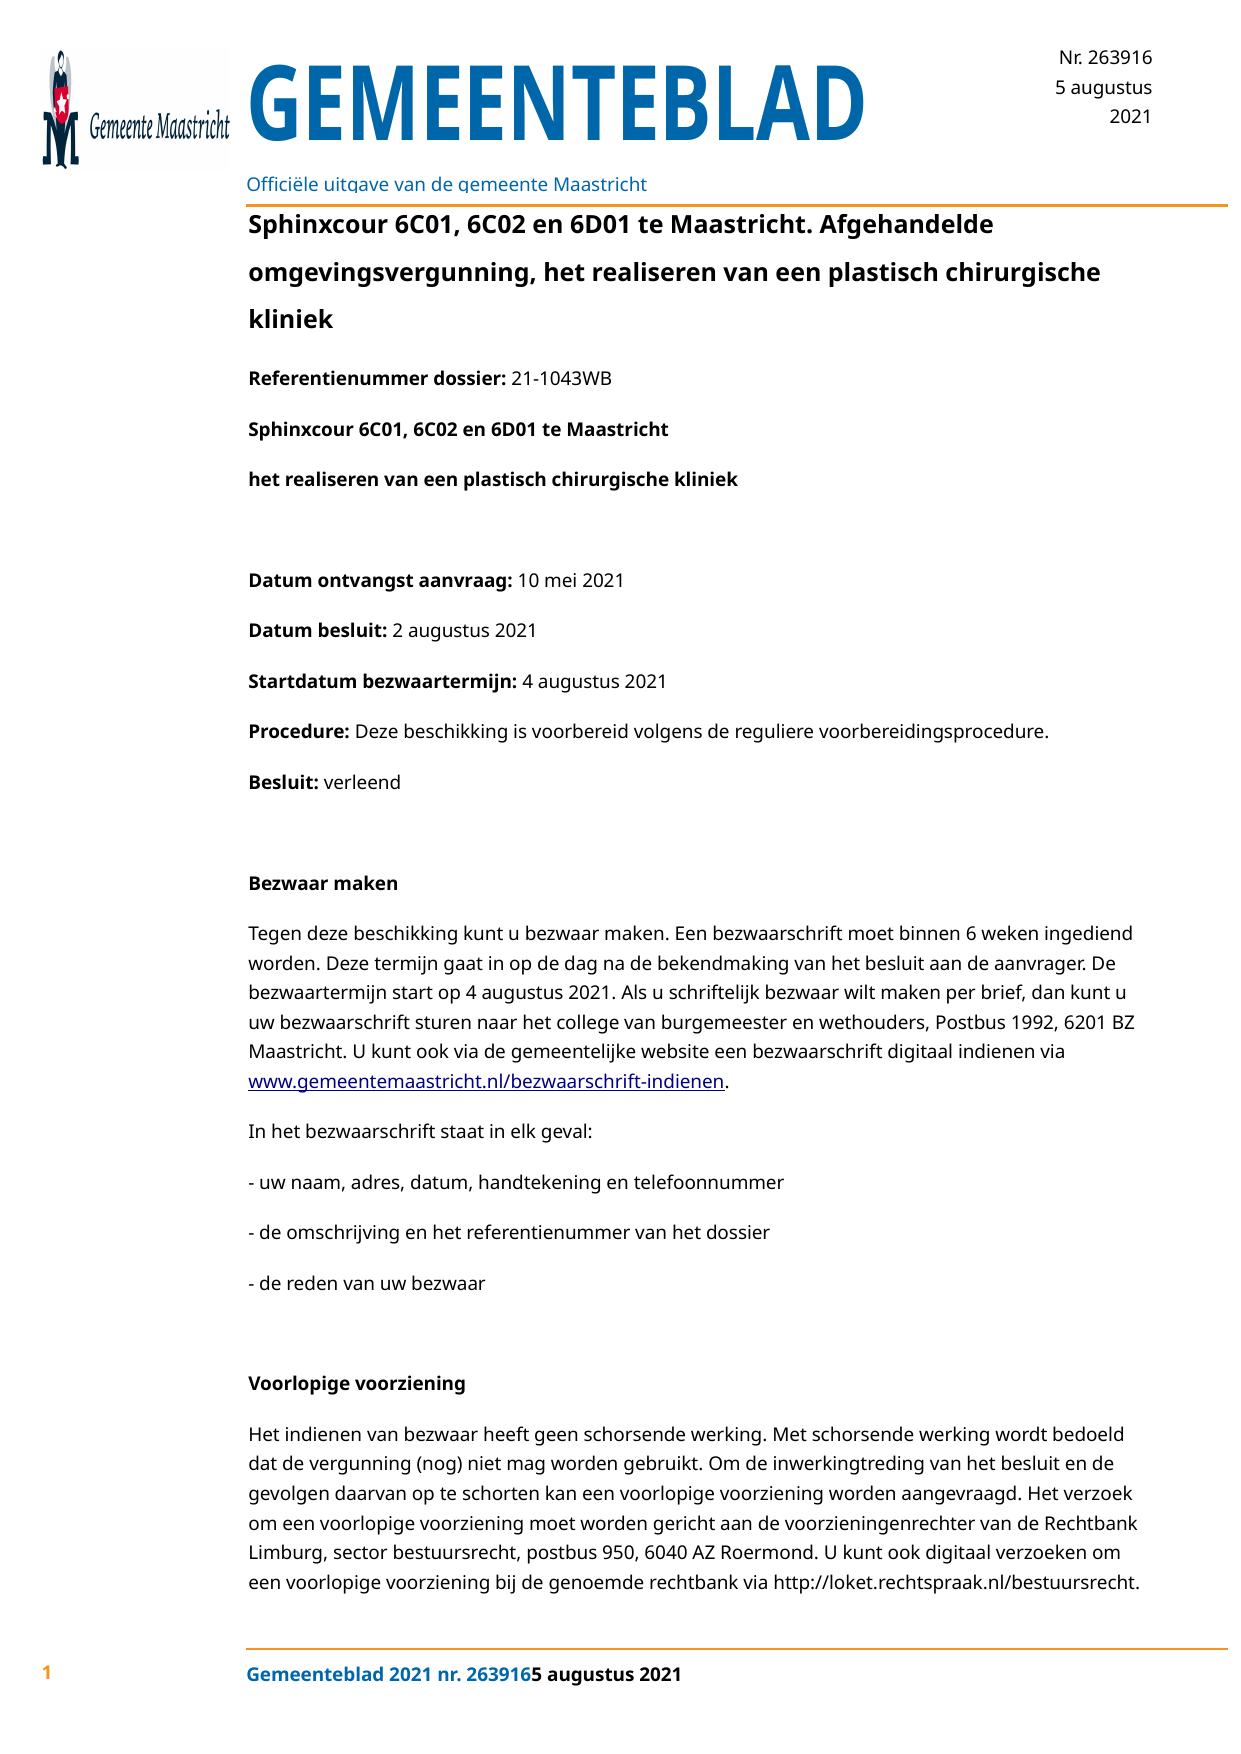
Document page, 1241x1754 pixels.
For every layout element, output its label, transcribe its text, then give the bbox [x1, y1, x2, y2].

picture [41, 47, 231, 172]
text Startdatum bezwaartermijn: 4 augustus 2021 [248, 668, 1152, 694]
text Sphinxcour 6C01, 6C02 en 6D01 te Maastricht. Afgehandelde omgevingsvergunning, het realiseren van een plastisch chirurgische kliniek [248, 207, 1152, 336]
text Bezwaar maken [248, 870, 1152, 895]
text - de omschrijving en het referentienummer van het dossier [248, 1219, 1152, 1245]
text Procedure: Deze beschikking is voorbereid volgens de reguliere voorbereidingsprocedure. [248, 718, 1152, 744]
text In het bezwaarschrift staat in elk geval: [248, 1118, 1152, 1144]
text Datum besluit: 2 augustus 2021 [248, 618, 1152, 643]
text Datum ontvangst aanvraag: 10 mei 2021 [248, 567, 1152, 593]
text Referentienummer dossier: 21-1043WB [248, 366, 1152, 391]
text Sphinxcour 6C01, 6C02 en 6D01 te Maastricht [248, 416, 1152, 442]
text het realiseren van een plastisch chirurgische kliniek [248, 466, 1152, 492]
text - de reden van uw bezwaar [248, 1270, 1152, 1295]
text - uw naam, adres, datum, handtekening en telefoonnummer [248, 1169, 1152, 1194]
text Tegen deze beschikking kunt u bezwaar maken. Een bezwaarschrift moet binnen 6 weken ingediend worden. Deze termijn gaat in op de dag na de bekendmaking van het besluit aan de aanvrager. De bezwaartermijn start op 4 augustus 2021. Als u schriftelijk bezwaar wilt maken per brief, dan kunt u uw bezwaarschrift sturen naar het college van burgemeester en wethouders, Postbus 1992, 6201 BZ Maastricht. U kunt ook via de gemeentelijke website een bezwaarschrift digitaal indienen via www.gemeentemaastricht.nl/bezwaarschrift-indienen. [248, 920, 1152, 1094]
text Voorlopige voorziening [248, 1371, 1152, 1396]
text Besluit: verleend [248, 769, 1152, 794]
text Het indienen van bezwaar heeft geen schorsende werking. Met schorsende werking wordt bedoeld dat de vergunning (nog) niet mag worden gebruikt. Om de inwerkingtreding van het besluit en de gevolgen daarvan op te schorten kan een voorlopige voorziening worden aangevraagd. Het verzoek om een voorlopige voorziening moet worden gericht aan de voorzieningenrechter van de Rechtbank Limburg, sector bestuursrecht, postbus 950, 6040 AZ Roermond. U kunt ook digitaal verzoeken om een voorlopige voorziening bij de genoemde rechtbank via http://loket.rechtspraak.nl/bestuursrecht. [248, 1421, 1152, 1594]
